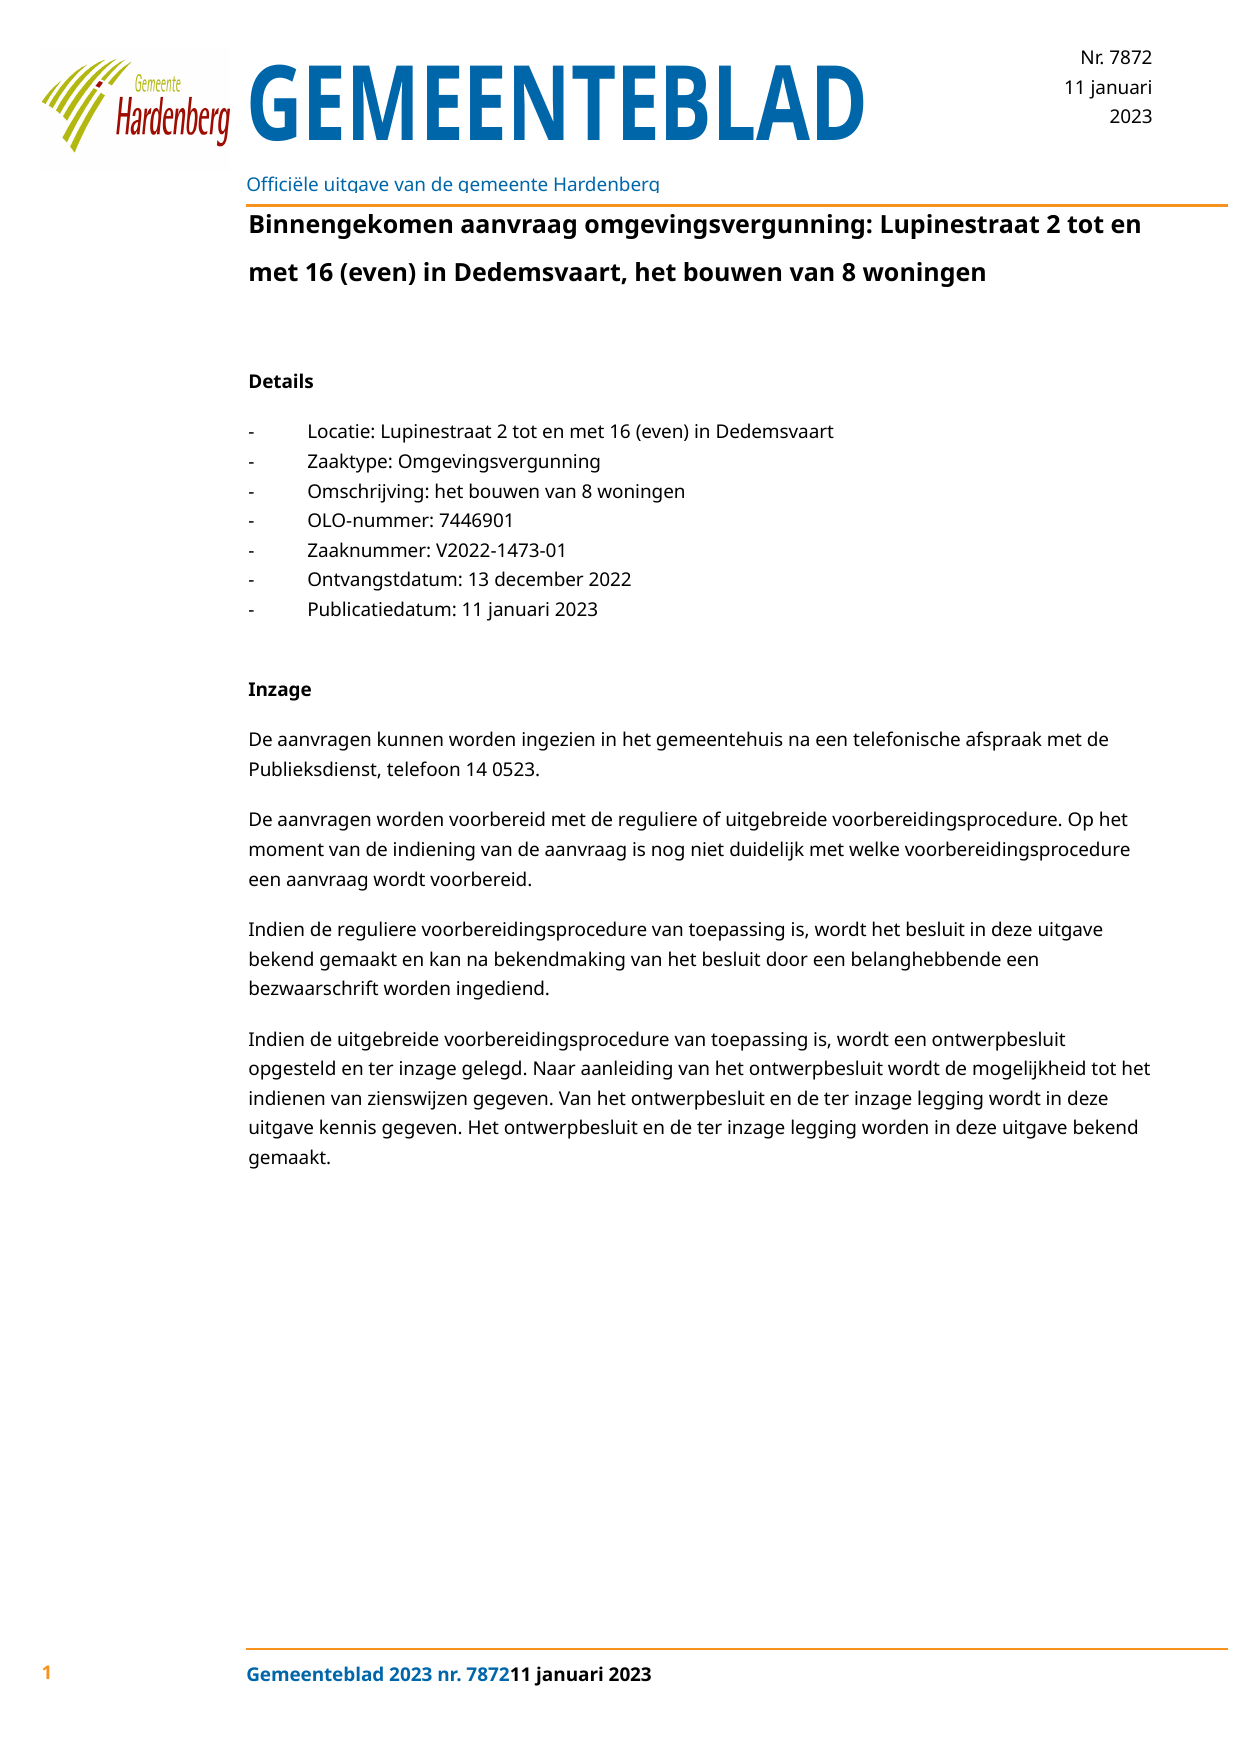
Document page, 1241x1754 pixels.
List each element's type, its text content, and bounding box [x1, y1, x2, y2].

text Indien de reguliere voorbereidingsprocedure van toepassing is, wordt het besluit in deze uitgave bekend gemaakt en kan na bekendmaking van het besluit door een belanghebbende een bezwaarschrift worden ingediend. [248, 916, 1152, 1001]
list Ontvangstdatum: 13 december 2022 [248, 567, 1152, 592]
text De aanvragen kunnen worden ingezien in het gemeentehuis na een telefonische afspraak met de Publieksdienst, telefoon 14 0523. [248, 727, 1152, 782]
list Publicatiedatum: 11 januari 2023 [248, 596, 1152, 622]
text Inzage [248, 676, 1152, 702]
picture [41, 47, 231, 172]
list Zaaknummer: V2022-1473-01 [248, 537, 1152, 563]
list Zaaktype: Omgevingsvergunning [248, 448, 1152, 474]
text Indien de uitgebreide voorbereidingsprocedure van toepassing is, wordt een ontwerpbesluit opgesteld en ter inzage gelegd. Naar aanleiding van het ontwerpbesluit wordt de mogelijkheid tot het indienen van zienswijzen gegeven. Van het ontwerpbesluit en de ter inzage legging wordt in deze uitgave kennis gegeven. Het ontwerpbesluit en de ter inzage legging worden in deze uitgave bekend gemaakt. [248, 1026, 1152, 1170]
text Details [248, 368, 1152, 394]
list Locatie: Lupinestraat 2 tot en met 16 (even) in Dedemsvaart [248, 419, 1152, 444]
list OLO-nummer: 7446901 [248, 507, 1152, 533]
text Binnengekomen aanvraag omgevingsvergunning: Lupinestraat 2 tot en met 16 (even) in Dedemsvaart, het bouwen van 8 woningen [248, 207, 1152, 288]
text De aanvragen worden voorbereid met de reguliere of uitgebreide voorbereidingsprocedure. Op het moment van de indiening van de aanvraag is nog niet duidelijk met welke voorbereidingsprocedure een aanvraag wordt voorbereid. [248, 807, 1152, 892]
list Omschrijving: het bouwen van 8 woningen [248, 478, 1152, 504]
